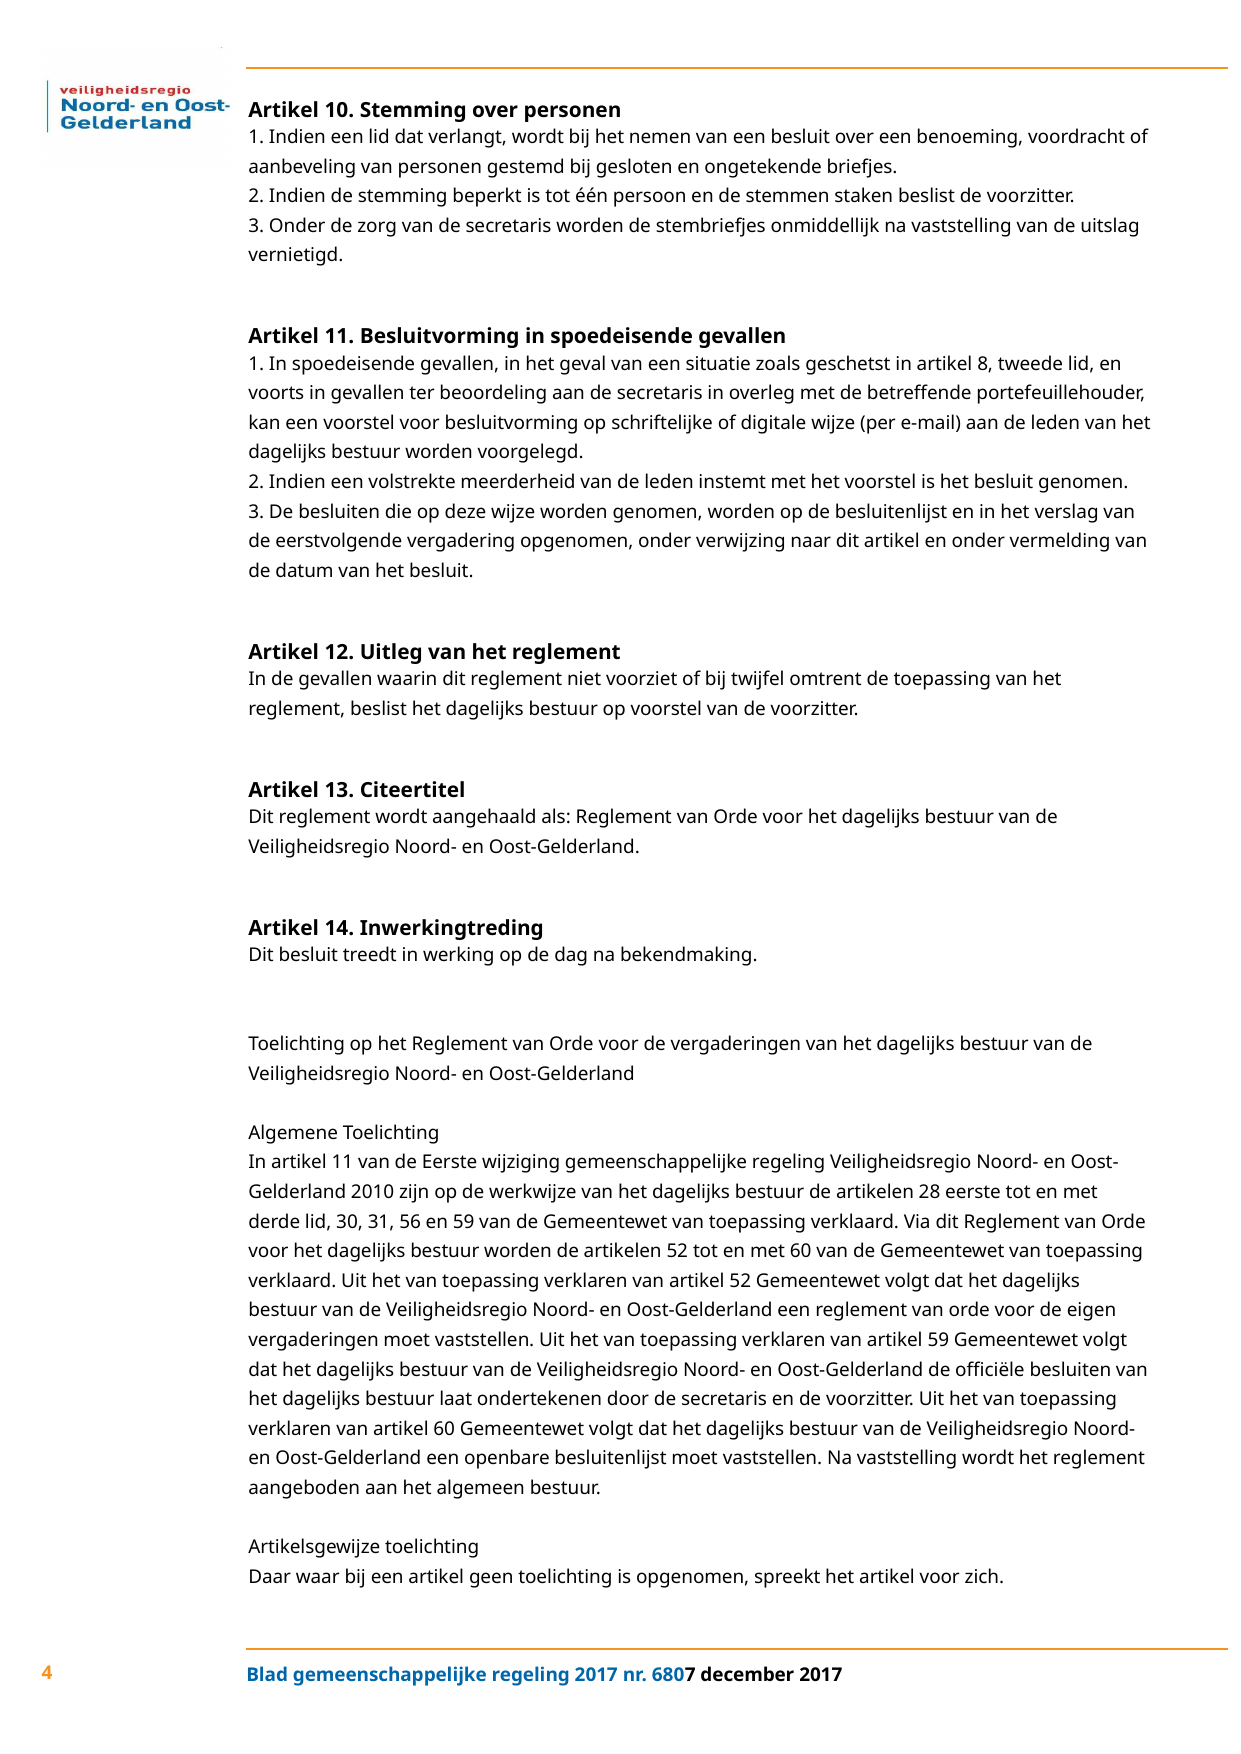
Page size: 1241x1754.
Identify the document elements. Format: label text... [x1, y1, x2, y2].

text Dit besluit treedt in werking op de dag na bekendmaking. [248, 942, 1152, 967]
text In artikel 11 van de Eerste wijziging gemeenschappelijke regeling Veiligheidsregio Noord- en Oost-Gelderland 2010 zijn op de werkwijze van het dagelijks bestuur de artikelen 28 eerste tot en met derde lid, 30, 31, 56 en 59 van de Gemeentewet van toepassing verklaard. Via dit Reglement van Orde voor het dagelijks bestuur worden de artikelen 52 tot en met 60 van de Gemeentewet van toepassing verklaard. Uit het van toepassing verklaren van artikel 52 Gemeentewet volgt dat het dagelijks bestuur van de Veiligheidsregio Noord- en Oost-Gelderland een reglement van orde voor de eigen vergaderingen moet vaststellen. Uit het van toepassing verklaren van artikel 59 Gemeentewet volgt dat het dagelijks bestuur van de Veiligheidsregio Noord- en Oost-Gelderland de officiële besluiten van het dagelijks bestuur laat ondertekenen door de secretaris en de voorzitter. Uit het van toepassing verklaren van artikel 60 Gemeentewet volgt dat het dagelijks bestuur van de Veiligheidsregio Noord- en Oost-Gelderland een openbare besluitenlijst moet vaststellen. Na vaststelling wordt het reglement aangeboden aan het algemeen bestuur. [248, 1149, 1152, 1500]
text Artikelsgewijze toelichting [248, 1533, 1152, 1559]
text Artikel 12. Uitleg van het reglement [248, 637, 1152, 666]
text Artikel 13. Citeertitel [248, 775, 1152, 803]
text 1. Indien een lid dat verlangt, wordt bij het nemen van een besluit over een benoeming, voordracht of aanbeveling van personen gestemd bij gesloten en ongetekende briefjes. [248, 123, 1152, 178]
text Daar waar bij een artikel geen toelichting is opgenomen, spreekt het artikel voor zich. [248, 1563, 1152, 1588]
picture [41, 47, 231, 172]
text 2. Indien de stemming beperkt is tot één persoon en de stemmen staken beslist de voorzitter. [248, 182, 1152, 208]
text Artikel 10. Stemming over personen [248, 95, 1152, 123]
text Dit reglement wordt aangehaald als: Reglement van Orde voor het dagelijks bestuur van de Veiligheidsregio Noord- en Oost-Gelderland. [248, 803, 1152, 859]
text Algemene Toelichting [248, 1119, 1152, 1145]
text In de gevallen waarin dit reglement niet voorziet of bij twijfel omtrent de toepassing van het reglement, beslist het dagelijks bestuur op voorstel van de voorzitter. [248, 666, 1152, 721]
text Artikel 11. Besluitvorming in spoedeisende gevallen [248, 322, 1152, 350]
text 1. In spoedeisende gevallen, in het geval van een situatie zoals geschetst in artikel 8, tweede lid, en voorts in gevallen ter beoordeling aan de secretaris in overleg met de betreffende portefeuillehouder, kan een voorstel voor besluitvorming op schriftelijke of digitale wijze (per e-mail) aan de leden van het dagelijks bestuur worden voorgelegd. [248, 350, 1152, 464]
text Artikel 14. Inwerkingtreding [248, 913, 1152, 942]
text 3. Onder de zorg van de secretaris worden de stembriefjes onmiddellijk na vaststelling van de uitslag vernietigd. [248, 212, 1152, 267]
text Toelichting op het Reglement van Orde voor de vergaderingen van het dagelijks bestuur van de Veiligheidsregio Noord- en Oost-Gelderland [248, 1030, 1152, 1086]
text 2. Indien een volstrekte meerderheid van de leden instemt met het voorstel is het besluit genomen. [248, 468, 1152, 494]
text 3. De besluiten die op deze wijze worden genomen, worden op de besluitenlijst en in het verslag van de eerstvolgende vergadering opgenomen, onder verwijzing naar dit artikel en onder vermelding van de datum van het besluit. [248, 498, 1152, 583]
